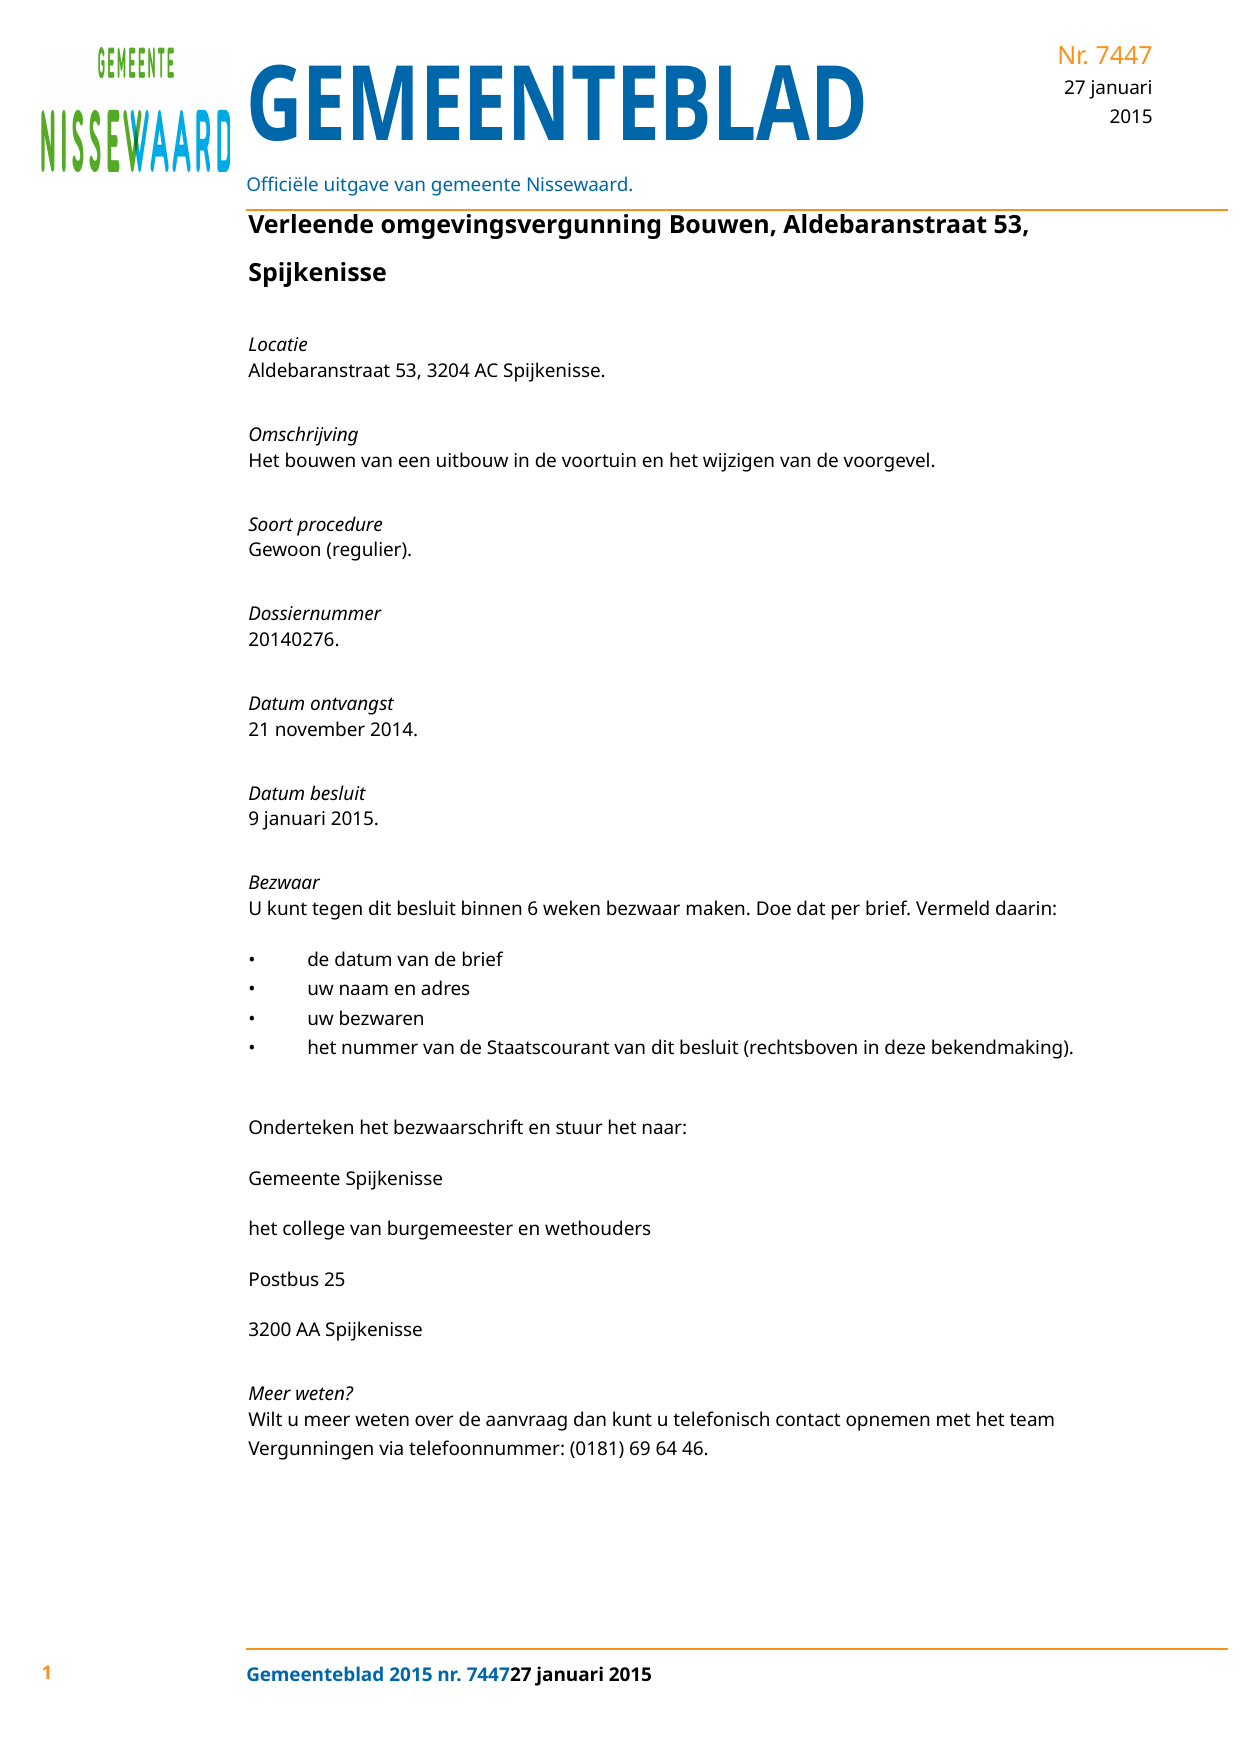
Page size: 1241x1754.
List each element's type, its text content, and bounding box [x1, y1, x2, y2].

picture [200, 151, 206, 172]
text Aldebaranstraat 53, 3204 AC Spijkenisse. [248, 357, 1152, 383]
text Gewoon (regulier). [248, 537, 1152, 562]
picture [201, 122, 206, 138]
text Omschrijving [248, 421, 1152, 447]
text Meer weten? [248, 1380, 1152, 1406]
text Soort procedure [248, 511, 1152, 537]
list uw bezwaren [248, 1005, 1152, 1031]
picture [41, 47, 231, 172]
picture [176, 157, 187, 172]
text 21 november 2014. [248, 716, 1152, 742]
text Datum ontvangst [248, 690, 1152, 716]
text 3200 AA Spijkenisse [248, 1316, 1152, 1342]
picture [154, 157, 165, 172]
text Locatie [248, 331, 1152, 357]
text Verleende omgevingsvergunning Bouwen, Aldebaranstraat 53, Spijkenisse [248, 211, 1152, 288]
text Datum besluit [248, 780, 1152, 806]
text 20140276. [248, 626, 1152, 652]
text U kunt tegen dit besluit binnen 6 weken bezwaar maken. Doe dat per brief. Vermeld daarin: [248, 895, 1152, 921]
text 9 januari 2015. [248, 806, 1152, 831]
list uw naam en adres [248, 975, 1152, 1001]
list de datum van de brief [248, 946, 1152, 971]
text Bezwaar [248, 869, 1152, 895]
text Dossiernummer [248, 601, 1152, 626]
picture [222, 122, 227, 160]
text het college van burgemeester en wethouders [248, 1215, 1152, 1241]
text Postbus 25 [248, 1266, 1152, 1291]
text Onderteken het bezwaarschrift en stuur het naar: [248, 1114, 1152, 1140]
text Gemeente Spijkenisse [248, 1165, 1152, 1191]
list het nummer van de Staatscourant van dit besluit (rechtsboven in deze bekendmaking). [248, 1034, 1152, 1060]
text Wilt u meer weten over de aanvraag dan kunt u telefonisch contact opnemen met het team Vergunningen via telefoonnummer: (0181) 69 64 46. [248, 1406, 1152, 1461]
text Het bouwen van een uitbouw in de voortuin en het wijzigen van de voorgevel. [248, 447, 1152, 473]
